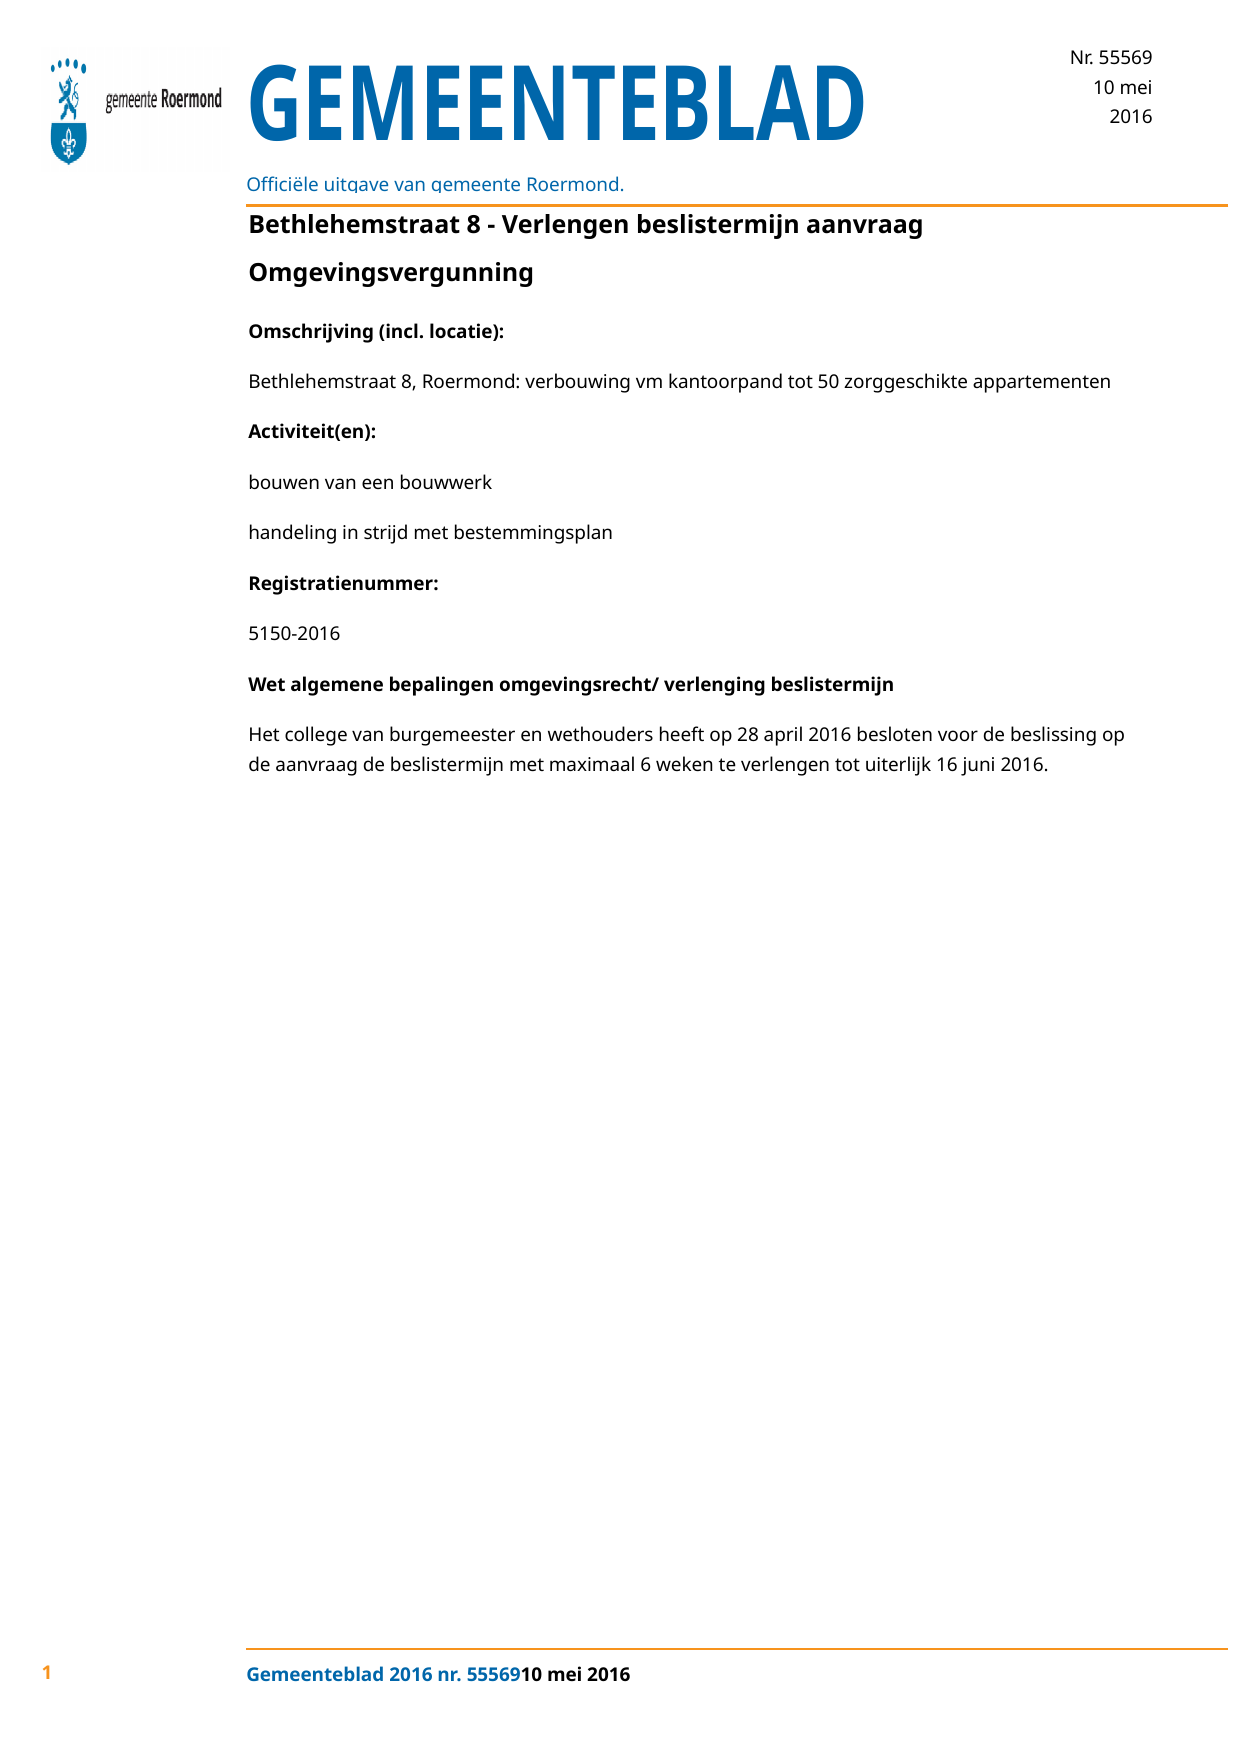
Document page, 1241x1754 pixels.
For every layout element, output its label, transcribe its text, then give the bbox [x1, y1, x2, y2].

text Activiteit(en): [248, 419, 1152, 444]
text Registratienummer: [248, 570, 1152, 596]
text handeling in strijd met bestemmingsplan [248, 519, 1152, 545]
text Omschrijving (incl. locatie): [248, 318, 1152, 344]
picture [41, 47, 231, 172]
text bouwen van een bouwwerk [248, 469, 1152, 495]
text Het college van burgemeester en wethouders heeft op 28 april 2016 besloten voor de beslissing op de aanvraag de beslistermijn met maximaal 6 weken te verlengen tot uiterlijk 16 juni 2016. [248, 721, 1152, 777]
text Bethlehemstraat 8 - Verlengen beslistermijn aanvraag Omgevingsvergunning [248, 207, 1152, 288]
text 5150-2016 [248, 620, 1152, 646]
text Bethlehemstraat 8, Roermond: verbouwing vm kantoorpand tot 50 zorggeschikte appartementen [248, 368, 1152, 394]
text Wet algemene bepalingen omgevingsrecht/ verlenging beslistermijn [248, 671, 1152, 697]
